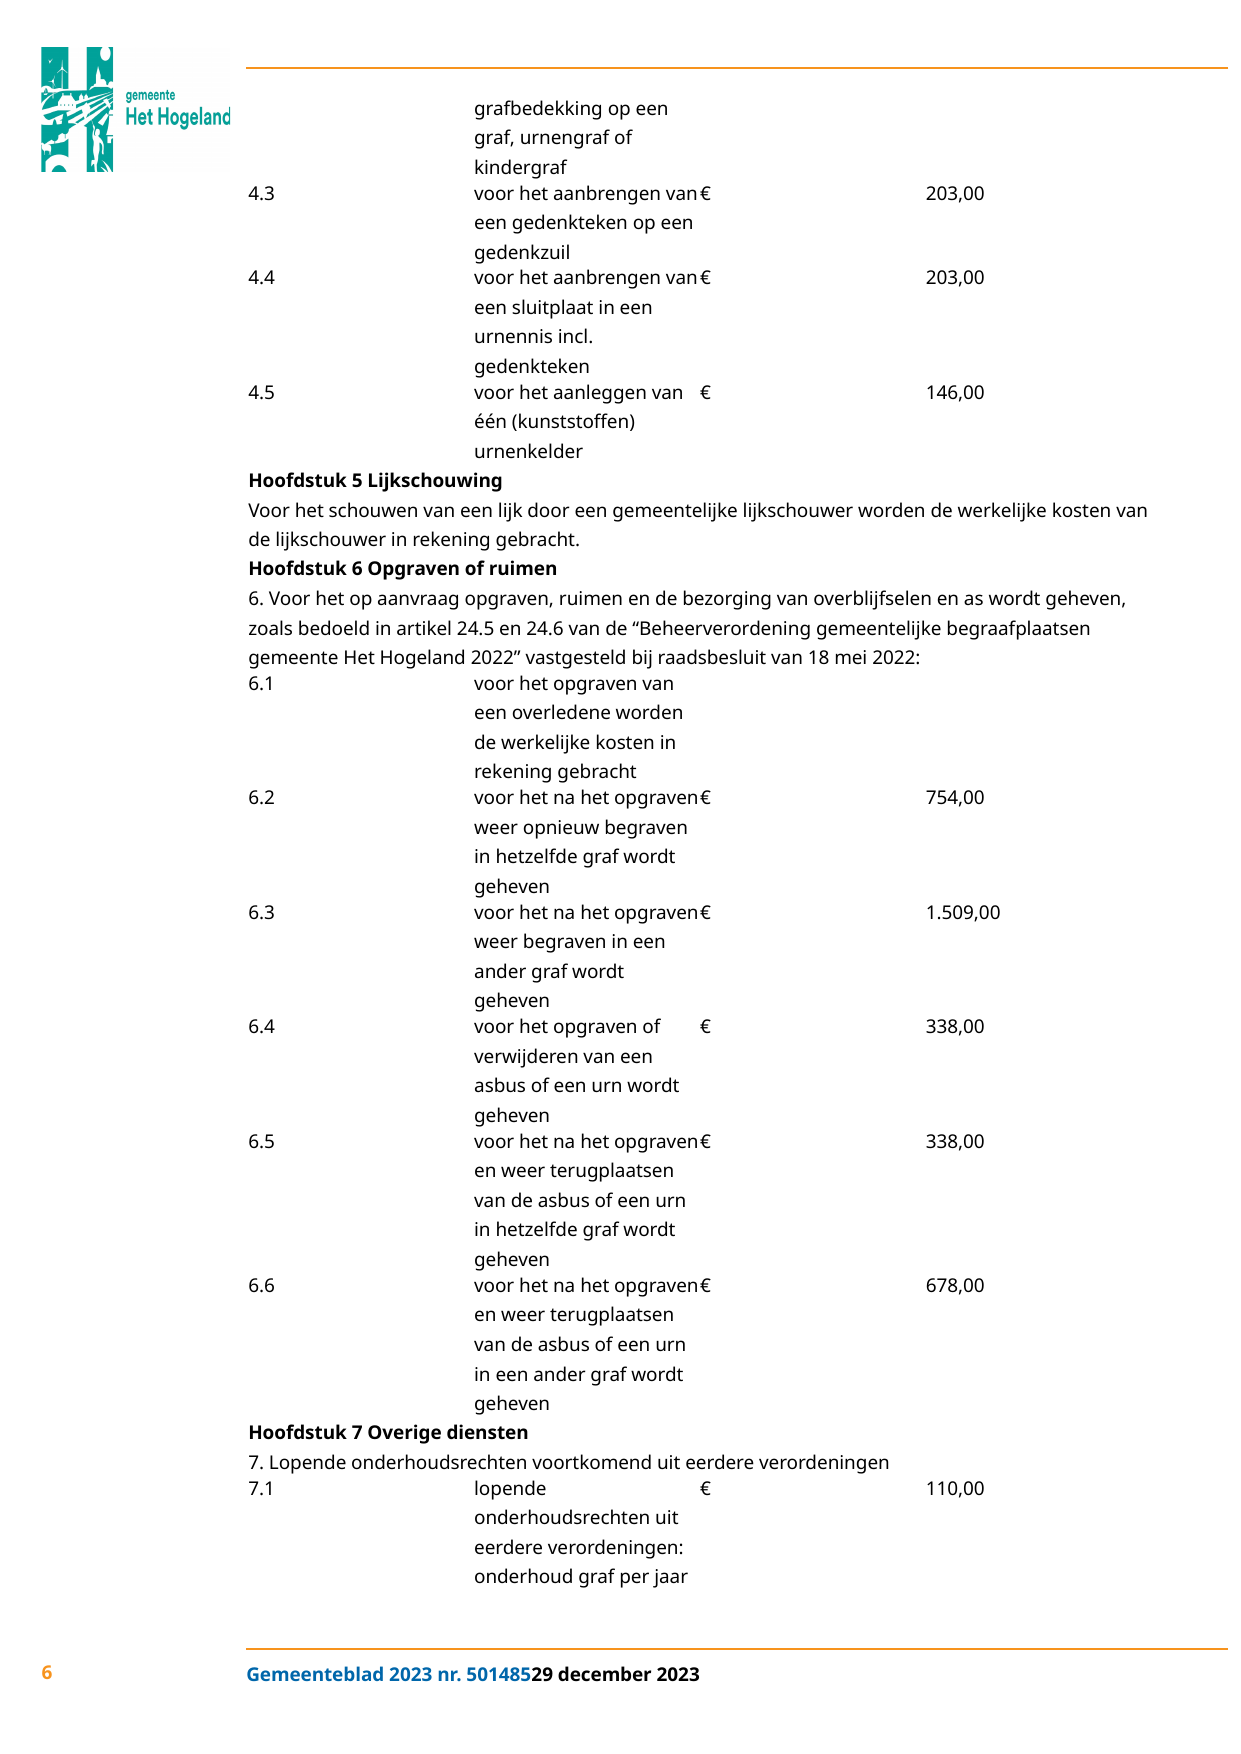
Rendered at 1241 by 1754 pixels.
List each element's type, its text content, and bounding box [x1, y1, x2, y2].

table_cell lopende onderhoudsrechten uit eerdere verordeningen: onderhoud graf per jaar [474, 1475, 700, 1589]
table_cell € [700, 1475, 926, 1589]
table_cell € [700, 899, 926, 1013]
text Hoofdstuk 5 Lijkschouwing [248, 467, 1152, 493]
table_cell voor het opgraven van een overledene worden de werkelijke kosten in rekening gebracht [474, 670, 700, 784]
table_cell 754,00 [926, 785, 1152, 899]
table_cell 203,00 [926, 265, 1152, 379]
table_cell 678,00 [926, 1272, 1152, 1416]
table_cell voor het aanbrengen van een gedenkteken op een gedenkzuil [474, 180, 700, 264]
table_header Voor het schouwen van een lijk door een gemeentelijke lijkschouwer worden de werkelijke kosten van de lijkschouwer in rekening gebracht. [248, 497, 1152, 552]
table_cell 6.3 [248, 899, 474, 1013]
table_cell € [700, 1128, 926, 1272]
table_cell 7.1 [248, 1475, 474, 1589]
table_cell 110,00 [926, 1475, 1152, 1589]
table_cell € [700, 1272, 926, 1416]
table_cell € [700, 785, 926, 899]
table_cell [248, 95, 474, 180]
table_header 6. Voor het op aanvraag opgraven, ruimen en de bezorging van overblijfselen en as wordt geheven, zoals bedoeld in artikel 24.5 en 24.6 van de “Beheerverordening gemeentelijke begraafplaatsen gemeente Het Hogeland 2022” vastgesteld bij raadsbesluit van 18 mei 2022: [248, 585, 1152, 670]
table_cell € [700, 379, 926, 464]
table_cell voor het aanbrengen van een sluitplaat in een urnennis incl. gedenkteken [474, 265, 700, 379]
table_cell 203,00 [926, 180, 1152, 264]
table_cell voor het na het opgraven weer begraven in een ander graf wordt geheven [474, 899, 700, 1013]
table_cell 6.5 [248, 1128, 474, 1272]
table_cell € [700, 180, 926, 264]
picture [41, 47, 231, 172]
table_cell [926, 95, 1152, 180]
table_cell voor het opgraven of verwijderen van een asbus of een urn wordt geheven [474, 1014, 700, 1128]
text Hoofdstuk 7 Overige diensten [248, 1419, 1152, 1445]
table_cell 6.6 [248, 1272, 474, 1416]
table_cell € [700, 265, 926, 379]
table_cell 6.4 [248, 1014, 474, 1128]
table_cell voor het na het opgraven weer opnieuw begraven in hetzelfde graf wordt geheven [474, 785, 700, 899]
table_cell voor het aanleggen van één (kunststoffen) urnenkelder [474, 379, 700, 464]
table_cell 6.1 [248, 670, 474, 784]
table_cell € [700, 1014, 926, 1128]
table_cell 338,00 [926, 1128, 1152, 1272]
table_cell [700, 670, 926, 784]
table_cell voor het na het opgraven en weer terugplaatsen van de asbus of een urn in hetzelfde graf wordt geheven [474, 1128, 700, 1272]
table_cell [926, 670, 1152, 784]
text Hoofdstuk 6 Opgraven of ruimen [248, 555, 1152, 581]
table_cell [700, 95, 926, 180]
table_header 7. Lopende onderhoudsrechten voortkomend uit eerdere verordeningen [248, 1449, 1152, 1475]
table_cell 4.3 [248, 180, 474, 264]
table_cell voor het na het opgraven en weer terugplaatsen van de asbus of een urn in een ander graf wordt geheven [474, 1272, 700, 1416]
table_cell 1.509,00 [926, 899, 1152, 1013]
table_cell 4.5 [248, 379, 474, 464]
table_cell 146,00 [926, 379, 1152, 464]
table_cell grafbedekking op een graf, urnengraf of kindergraf [474, 95, 700, 180]
table_cell 6.2 [248, 785, 474, 899]
table_cell 338,00 [926, 1014, 1152, 1128]
table_cell 4.4 [248, 265, 474, 379]
